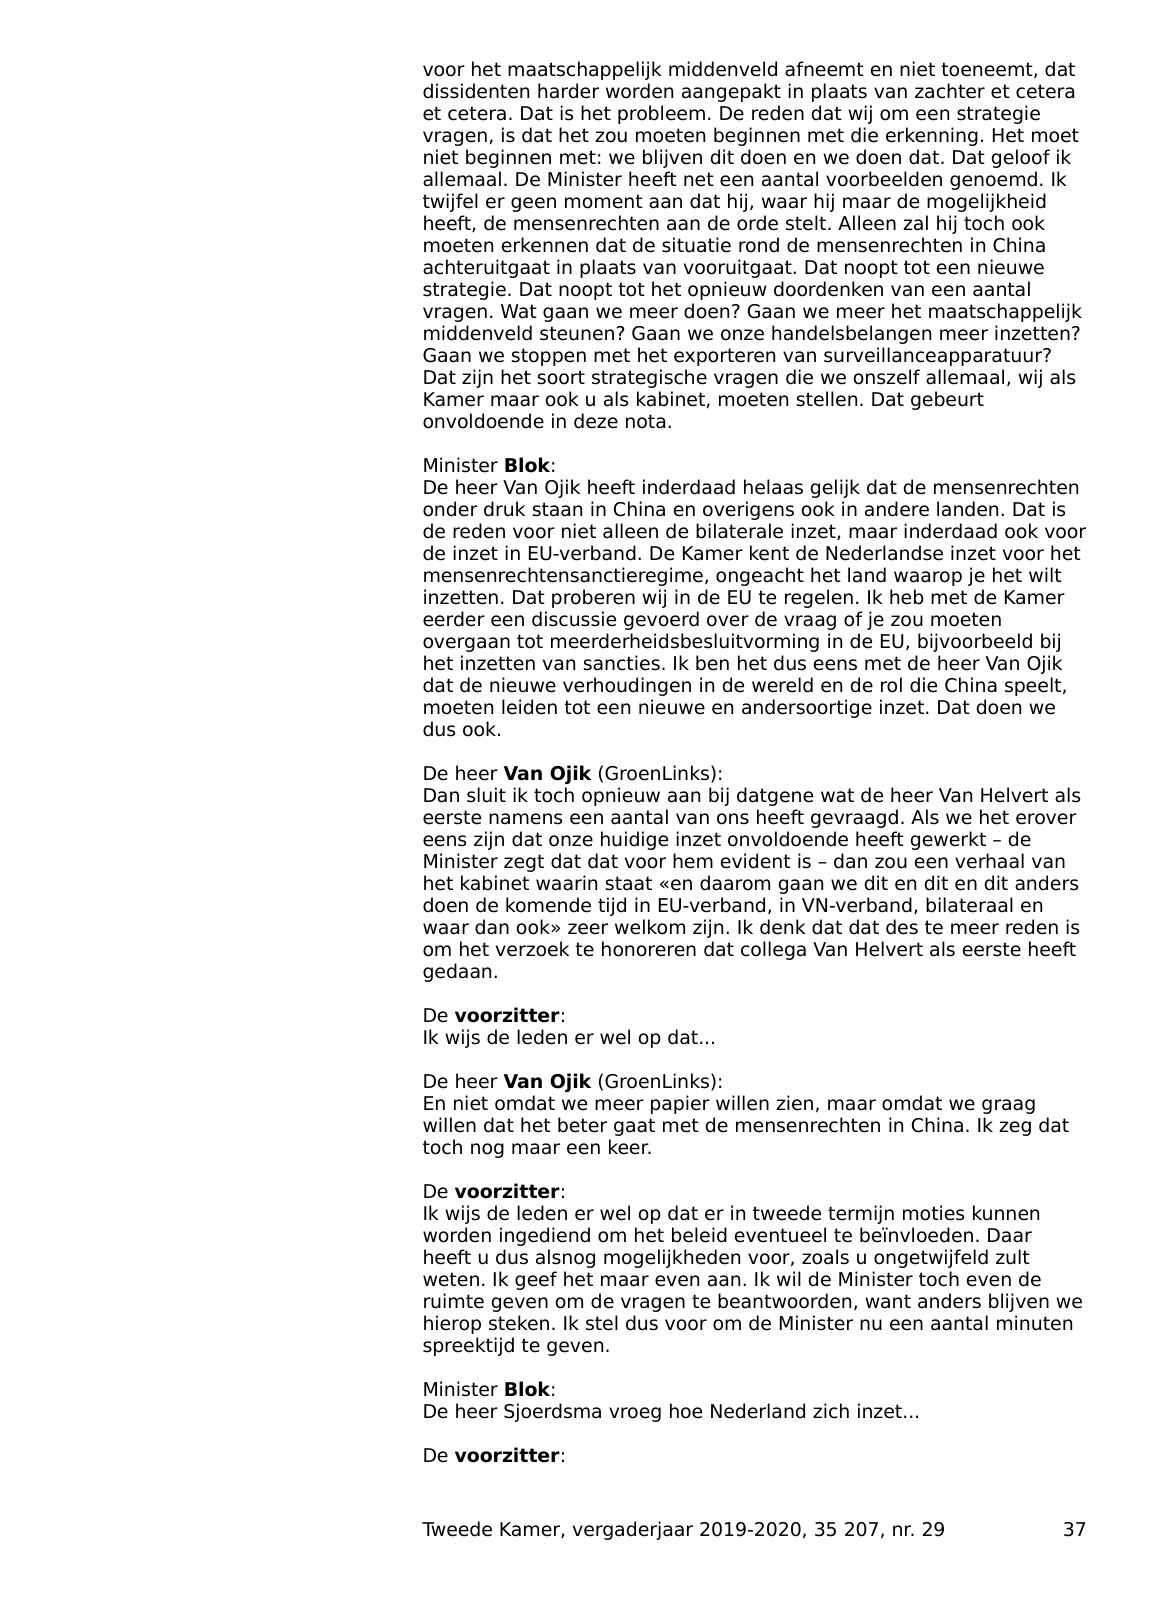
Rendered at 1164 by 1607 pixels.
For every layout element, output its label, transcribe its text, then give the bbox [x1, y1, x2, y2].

text De heer Sjoerdsma vroeg hoe Nederland zich inzet... [422, 1401, 1087, 1423]
text Dan sluit ik toch opnieuw aan bij datgene wat de heer Van Helvert als eerste namens een aantal van ons heeft gevraagd. Als we het erover eens zijn dat onze huidige inzet onvoldoende heeft gewerkt – de Minister zegt dat dat voor hem evident is – dan zou een verhaal van het kabinet waarin staat «en daarom gaan we dit en dit en dit anders doen de komende tijd in EU-verband, in VN-verband, bilateraal en waar dan ook» zeer welkom zijn. Ik denk dat dat des te meer reden is om het verzoek te honoreren dat collega Van Helvert als eerste heeft gedaan. [422, 785, 1087, 983]
text En niet omdat we meer papier willen zien, maar omdat we graag willen dat het beter gaat met de mensenrechten in China. Ik zeg dat toch nog maar een keer. [422, 1093, 1087, 1159]
text Minister Blok: [422, 455, 1087, 477]
text Ik wijs de leden er wel op dat er in tweede termijn moties kunnen worden ingediend om het beleid eventueel te beïnvloeden. Daar heeft u dus alsnog mogelijkheden voor, zoals u ongetwijfeld zult weten. Ik geef het maar even aan. Ik wil de Minister toch even de ruimte geven om de vragen te beantwoorden, want anders blijven we hierop steken. Ik stel dus voor om de Minister nu een aantal minuten spreektijd te geven. [422, 1203, 1087, 1357]
text De voorzitter: [422, 1445, 1087, 1467]
text De heer Van Ojik (GroenLinks): [422, 1071, 1087, 1093]
text De heer Van Ojik heeft inderdaad helaas gelijk dat de mensenrechten onder druk staan in China en overigens ook in andere landen. Dat is de reden voor niet alleen de bilaterale inzet, maar inderdaad ook voor de inzet in EU-verband. De Kamer kent de Nederlandse inzet voor het mensenrechtensanctieregime, ongeacht het land waarop je het wilt inzetten. Dat proberen wij in de EU te regelen. Ik heb met de Kamer eerder een discussie gevoerd over de vraag of je zou moeten overgaan tot meerderheidsbesluitvorming in de EU, bijvoorbeeld bij het inzetten van sancties. Ik ben het dus eens met de heer Van Ojik dat de nieuwe verhoudingen in de wereld en de rol die China speelt, moeten leiden tot een nieuwe en andersoortige inzet. Dat doen we dus ook. [422, 477, 1087, 741]
text De voorzitter: [422, 1181, 1087, 1203]
text Minister Blok: [422, 1379, 1087, 1401]
text voor het maatschappelijk middenveld afneemt en niet toeneemt, dat dissidenten harder worden aangepakt in plaats van zachter et cetera et cetera. Dat is het probleem. De reden dat wij om een strategie vragen, is dat het zou moeten beginnen met die erkenning. Het moet niet beginnen met: we blijven dit doen en we doen dat. Dat geloof ik allemaal. De Minister heeft net een aantal voorbeelden genoemd. Ik twijfel er geen moment aan dat hij, waar hij maar de mogelijkheid heeft, de mensenrechten aan de orde stelt. Alleen zal hij toch ook moeten erkennen dat de situatie rond de mensenrechten in China achteruitgaat in plaats van vooruitgaat. Dat noopt tot een nieuwe strategie. Dat noopt tot het opnieuw doordenken van een aantal vragen. Wat gaan we meer doen? Gaan we meer het maatschappelijk middenveld steunen? Gaan we onze handelsbelangen meer inzetten? Gaan we stoppen met het exporteren van surveillanceapparatuur? Dat zijn het soort strategische vragen die we onszelf allemaal, wij als Kamer maar ook u als kabinet, moeten stellen. Dat gebeurt onvoldoende in deze nota. [422, 59, 1087, 433]
text De voorzitter: [422, 1005, 1087, 1027]
text De heer Van Ojik (GroenLinks): [422, 763, 1087, 785]
text Ik wijs de leden er wel op dat... [422, 1027, 1087, 1049]
